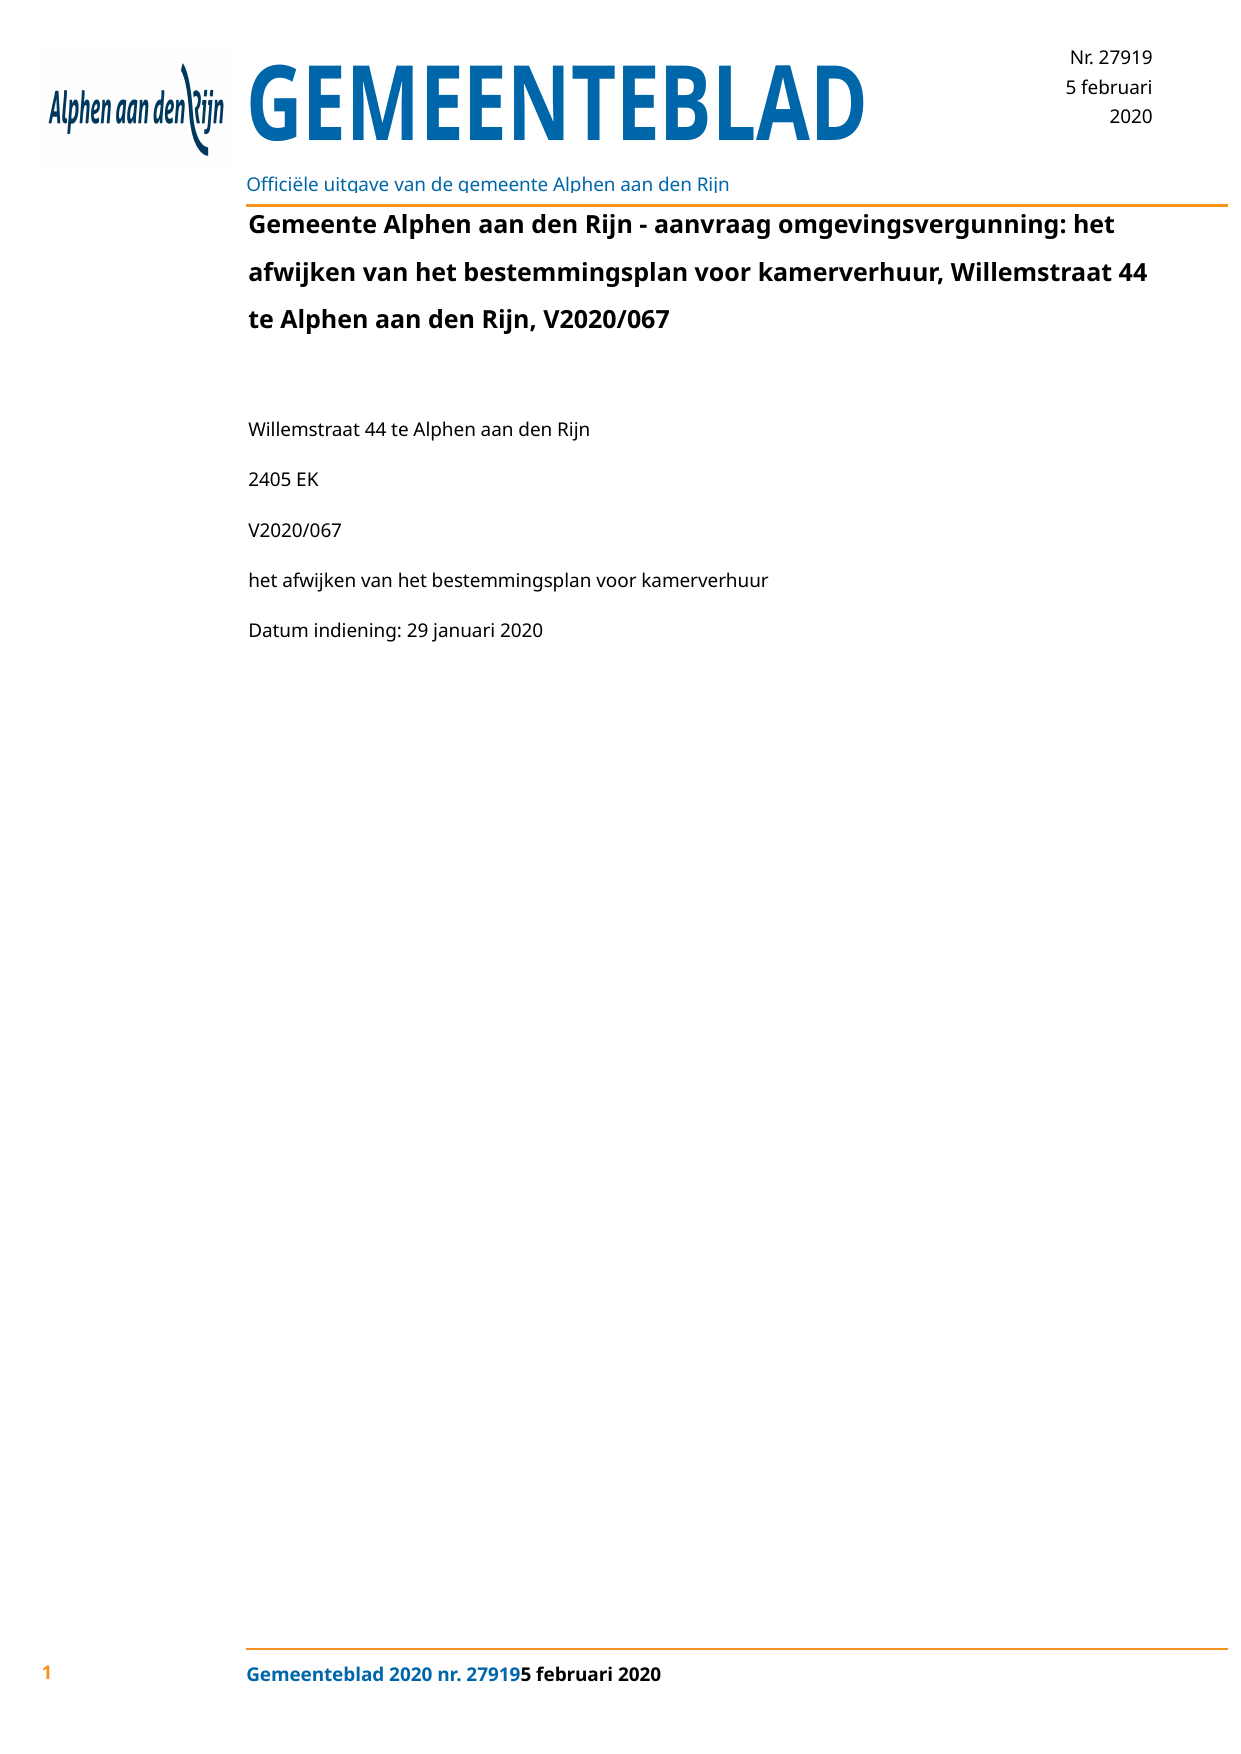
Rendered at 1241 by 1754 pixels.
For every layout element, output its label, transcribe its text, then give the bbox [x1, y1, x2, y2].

text Willemstraat 44 te Alphen aan den Rijn [248, 416, 1152, 442]
text Datum indiening: 29 januari 2020 [248, 618, 1152, 643]
text V2020/067 [248, 517, 1152, 542]
text het afwijken van het bestemmingsplan voor kamerverhuur [248, 567, 1152, 593]
text Gemeente Alphen aan den Rijn - aanvraag omgevingsvergunning: het afwijken van het bestemmingsplan voor kamerverhuur, Willemstraat 44 te Alphen aan den Rijn, V2020/067 [248, 207, 1152, 336]
picture [41, 47, 231, 172]
text 2405 EK [248, 466, 1152, 492]
